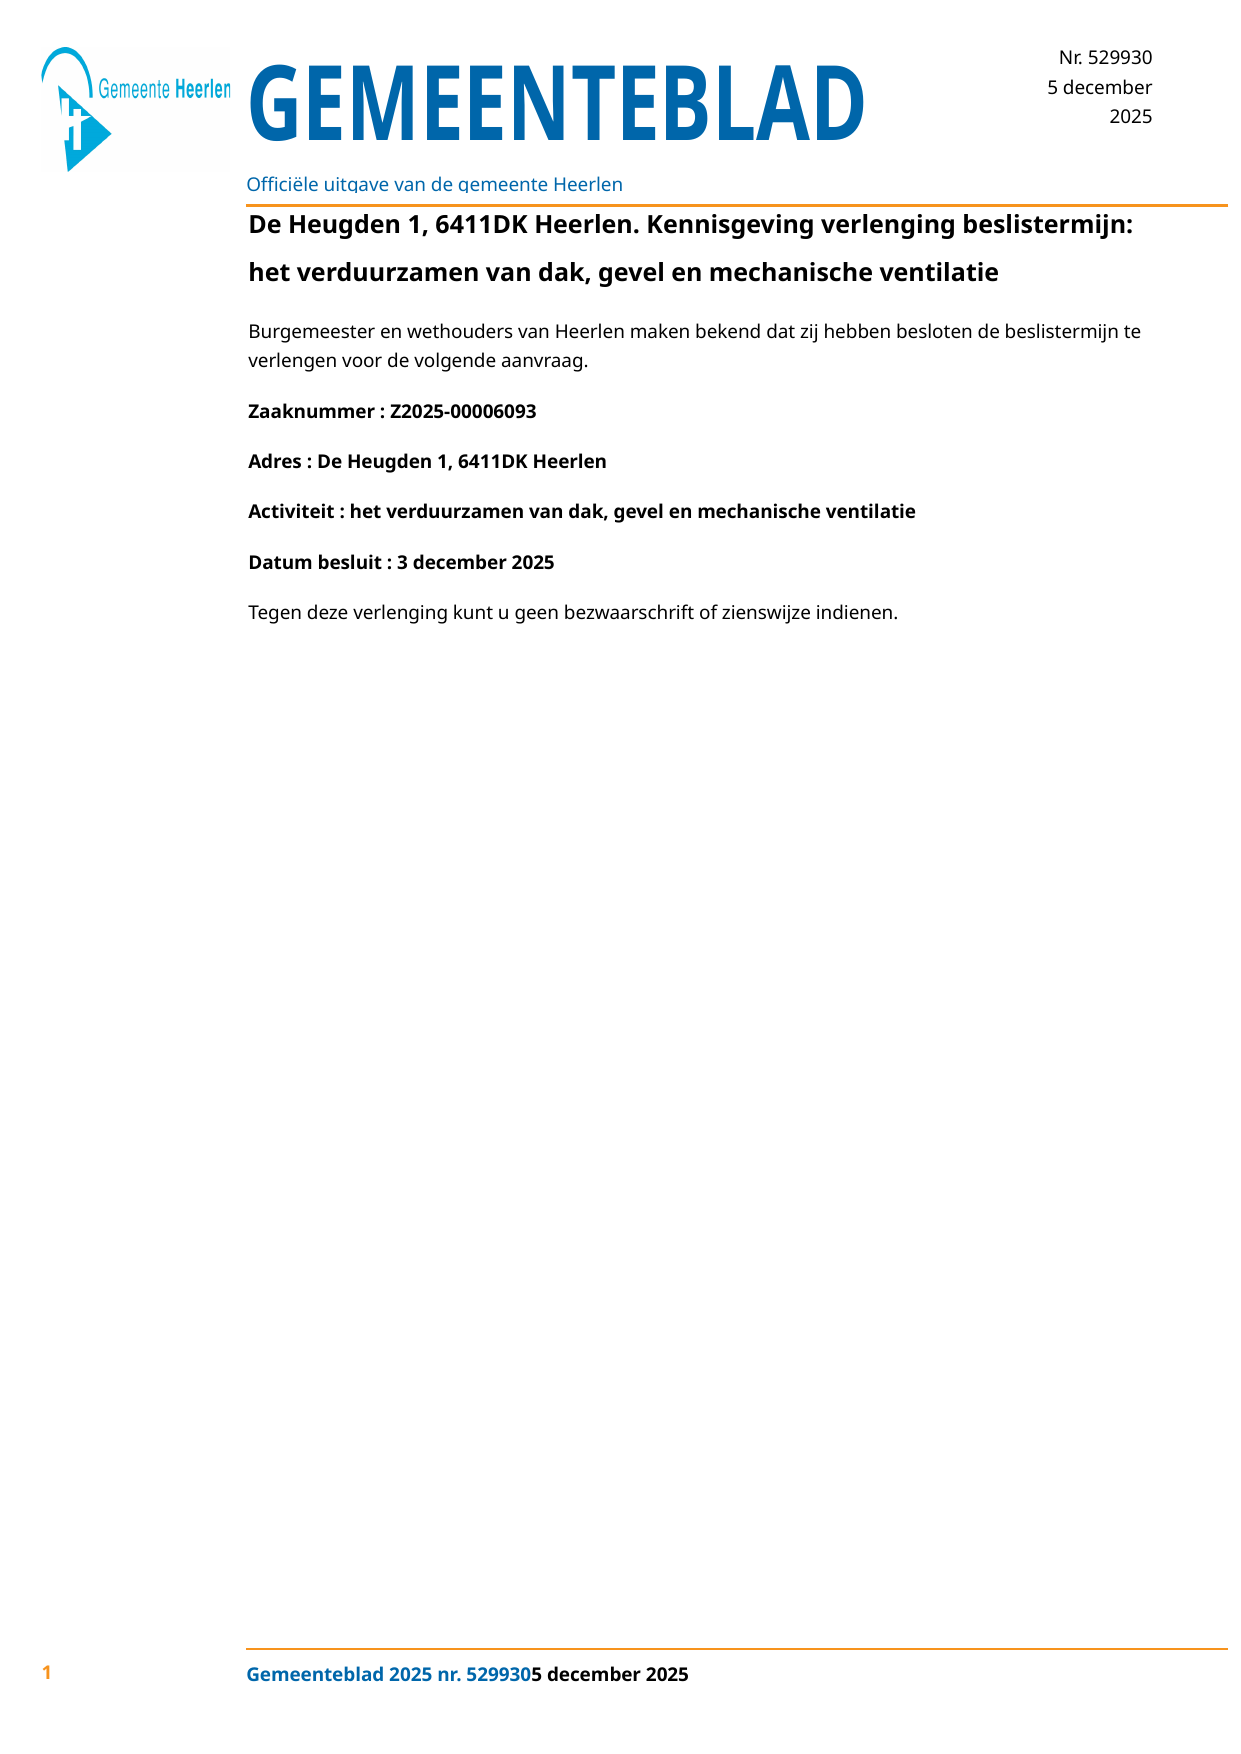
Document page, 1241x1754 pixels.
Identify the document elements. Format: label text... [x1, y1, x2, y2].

text Burgemeester en wethouders van Heerlen maken bekend dat zij hebben besloten de beslistermijn te verlengen voor de volgende aanvraag. [248, 318, 1152, 373]
text De Heugden 1, 6411DK Heerlen. Kennisgeving verlenging beslistermijn: het verduurzamen van dak, gevel en mechanische ventilatie [248, 207, 1152, 288]
text Datum besluit : 3 december 2025 [248, 549, 1152, 575]
text Adres : De Heugden 1, 6411DK Heerlen [248, 448, 1152, 474]
text Activiteit : het verduurzamen van dak, gevel en mechanische ventilatie [248, 499, 1152, 524]
picture [41, 47, 59, 70]
text Tegen deze verlenging kunt u geen bezwaarschrift of zienswijze indienen. [248, 599, 1152, 625]
picture [41, 47, 231, 172]
text Zaaknummer : Z2025-00006093 [248, 398, 1152, 424]
